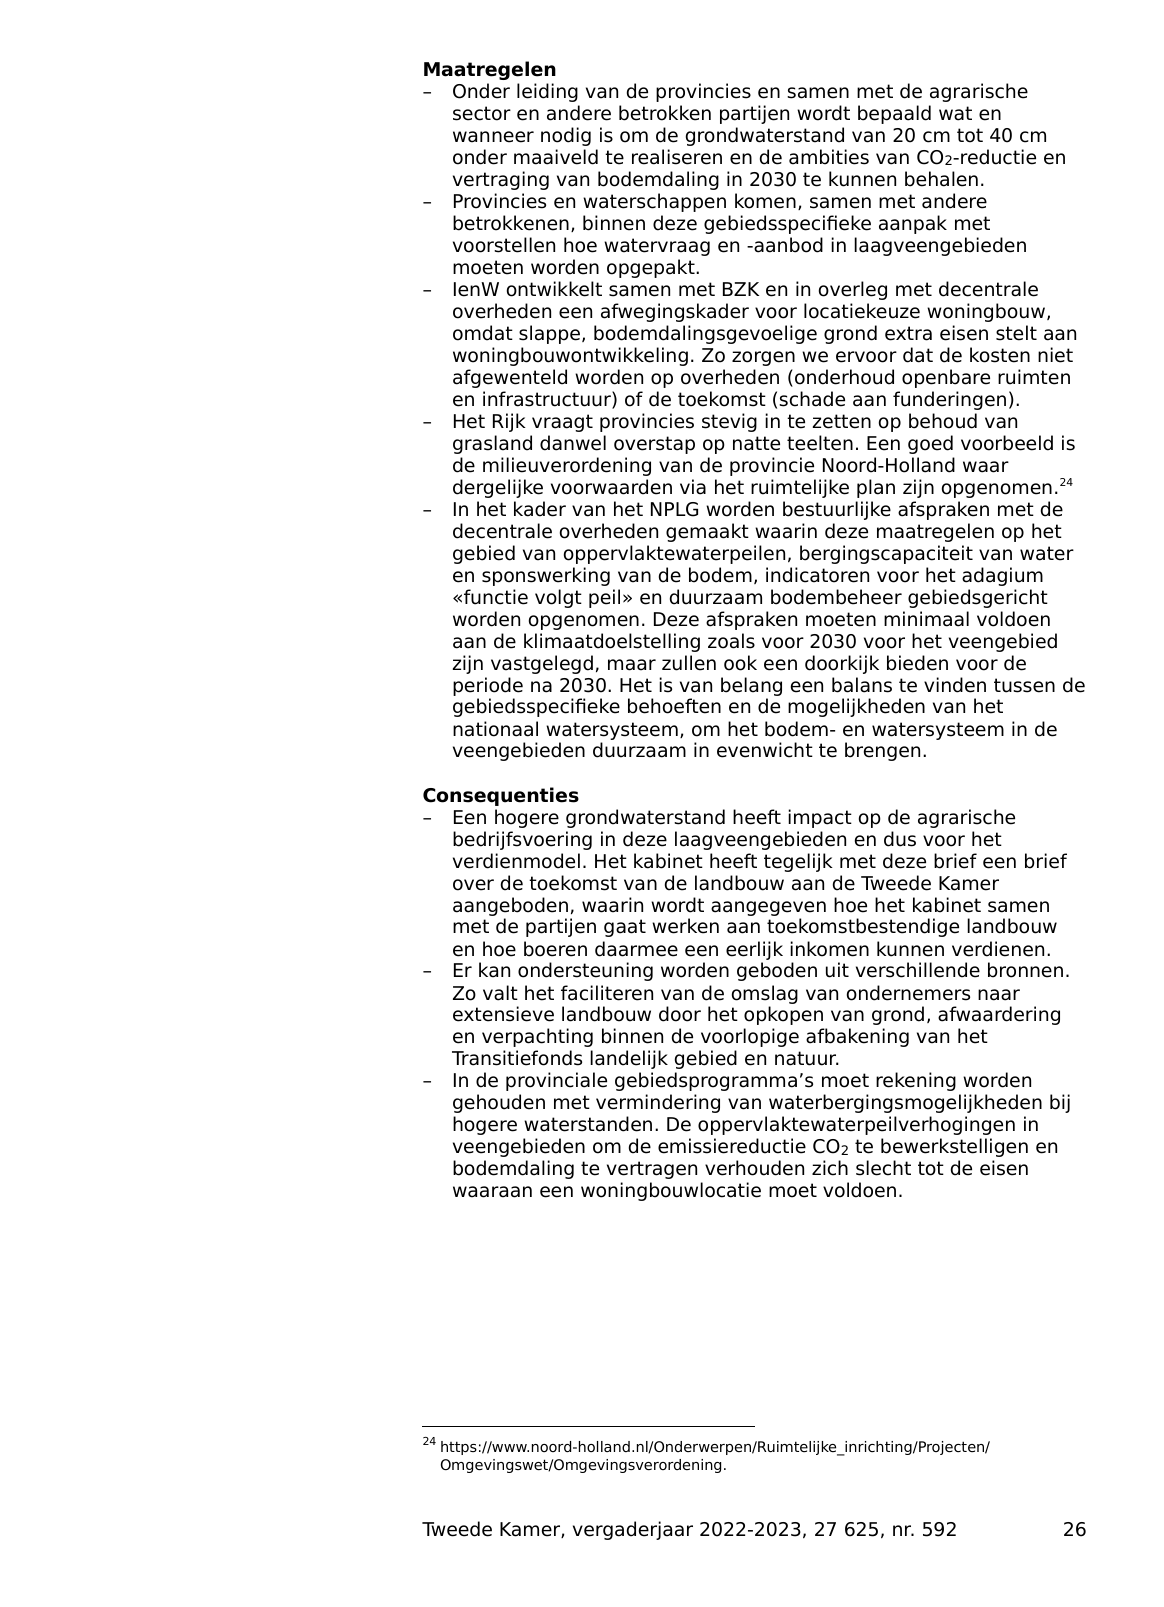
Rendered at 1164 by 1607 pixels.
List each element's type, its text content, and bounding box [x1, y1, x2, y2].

text – In het kader van het NPLG worden bestuurlijke afspraken met de decentrale overheden gemaakt waarin deze maatregelen op het gebied van oppervlaktewaterpeilen, bergingscapaciteit van water en sponswerking van de bodem, indicatoren voor het adagium «functie volgt peil» en duurzaam bodembeheer gebiedsgericht worden opgenomen. Deze afspraken moeten minimaal voldoen aan de klimaatdoelstelling zoals voor 2030 voor het veengebied zijn vastgelegd, maar zullen ook een doorkijk bieden voor de periode na 2030. Het is van belang een balans te vinden tussen de gebiedsspecifieke behoeften en de mogelijkheden van het nationaal watersysteem, om het bodem- en watersysteem in de veengebieden duurzaam in evenwicht te brengen. [422, 499, 1087, 762]
text – Er kan ondersteuning worden geboden uit verschillende bronnen. Zo valt het faciliteren van de omslag van ondernemers naar extensieve landbouw door het opkopen van grond, afwaardering en verpachting binnen de voorlopige afbakening van het Transitiefonds landelijk gebied en natuur. [422, 960, 1087, 1070]
subtitle Maatregelen [422, 59, 1087, 81]
text – IenW ontwikkelt samen met BZK en in overleg met decentrale overheden een afwegingskader voor locatiekeuze woningbouw, omdat slappe, bodemdalingsgevoelige grond extra eisen stelt aan woningbouwontwikkeling. Zo zorgen we ervoor dat de kosten niet afgewenteld worden op overheden (onderhoud openbare ruimten en infrastructuur) of de toekomst (schade aan funderingen). [422, 279, 1087, 411]
text – In de provinciale gebiedsprogramma’s moet rekening worden gehouden met vermindering van waterbergingsmogelijkheden bij hogere waterstanden. De oppervlaktewaterpeilverhogingen in veengebieden om de emissiereductie CO2 te bewerkstelligen en bodemdaling te vertragen verhouden zich slecht tot de eisen waaraan een woningbouwlocatie moet voldoen. [422, 1070, 1087, 1202]
text – Een hogere grondwaterstand heeft impact op de agrarische bedrijfsvoering in deze laagveengebieden en dus voor het verdienmodel. Het kabinet heeft tegelijk met deze brief een brief over de toekomst van de landbouw aan de Tweede Kamer aangeboden, waarin wordt aangegeven hoe het kabinet samen met de partijen gaat werken aan toekomstbestendige landbouw en hoe boeren daarmee een eerlijk inkomen kunnen verdienen. [422, 807, 1087, 960]
text – Provincies en waterschappen komen, samen met andere betrokkenen, binnen deze gebiedsspecifieke aanpak met voorstellen hoe watervraag en -aanbod in laagveengebieden moeten worden opgepakt. [422, 191, 1087, 279]
text https://www.noord-holland.nl/Onderwerpen/Ruimtelijke_inrichting/Projecten/Omgevingswet/Omgevingsverordening. [422, 1435, 1087, 1474]
text – Onder leiding van de provincies en samen met de agrarische sector en andere betrokken partijen wordt bepaald wat en wanneer nodig is om de grondwaterstand van 20 cm tot 40 cm onder maaiveld te realiseren en de ambities van CO2-reductie en vertraging van bodemdaling in 2030 te kunnen behalen. [422, 81, 1087, 191]
subtitle Consequenties [422, 784, 1087, 807]
text – Het Rijk vraagt provincies stevig in te zetten op behoud van grasland danwel overstap op natte teelten. Een goed voorbeeld is de milieuverordening van de provincie Noord-Holland waar dergelijke voorwaarden via het ruimtelijke plan zijn opgenomen. [422, 411, 1087, 499]
